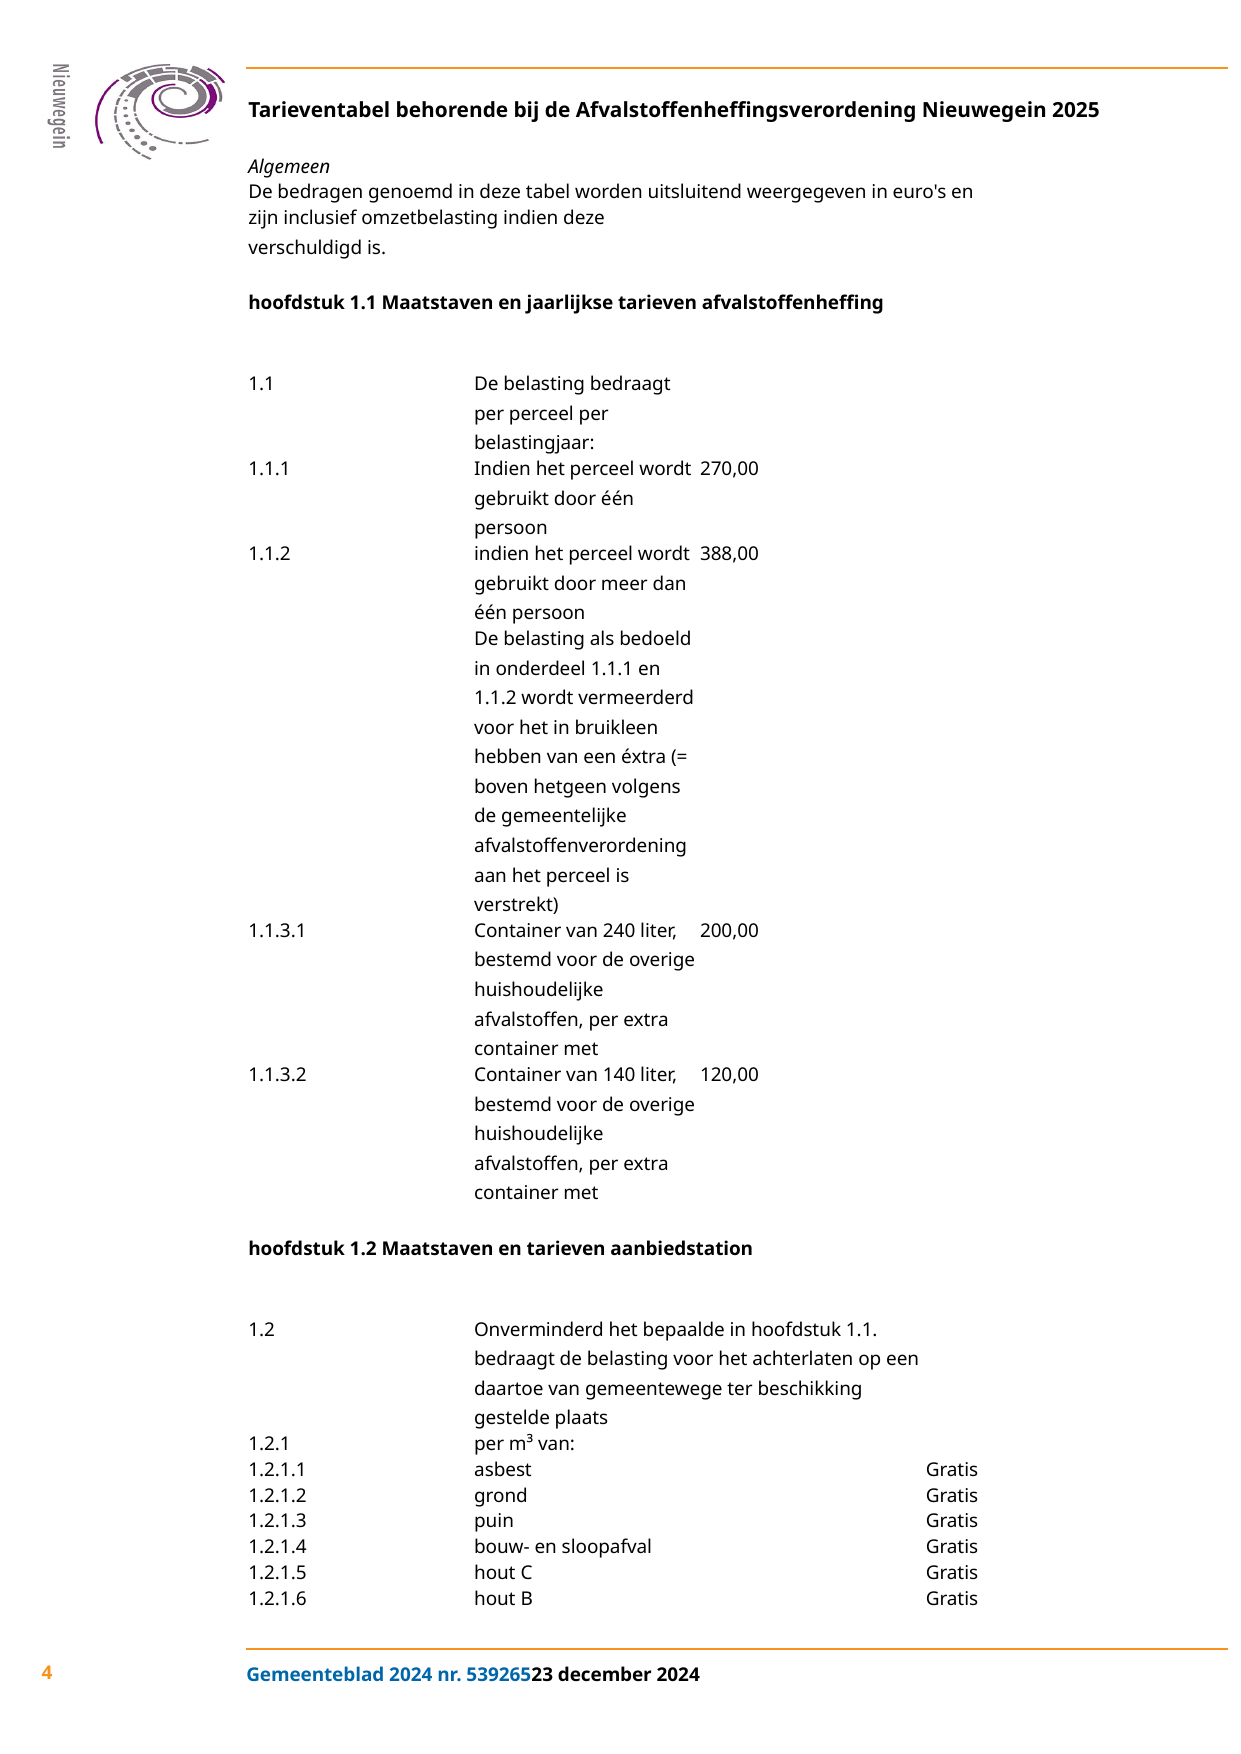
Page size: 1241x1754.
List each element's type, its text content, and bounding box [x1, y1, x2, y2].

table_cell puin [474, 1508, 926, 1533]
table_cell asbest [474, 1456, 926, 1482]
table_cell 1.2.1.4 [248, 1533, 474, 1559]
table_cell per m³ van: [474, 1430, 926, 1456]
table_header [700, 153, 1152, 179]
table_cell Container van 140 liter, bestemd voor de overige huishoudelijke afvalstoffen, per extra container met [474, 1061, 700, 1235]
table_cell [700, 205, 1152, 289]
table_cell [248, 345, 474, 370]
table_cell [474, 1290, 926, 1316]
table_cell [248, 625, 474, 917]
table_cell bouw- en sloopafval [474, 1533, 926, 1559]
table_cell De belasting als bedoeld in onderdeel 1.1.1 en 1.1.2 wordt vermeerderd voor het in bruikleen hebben van een éxtra (= boven hetgeen volgens de gemeentelijke afvalstoffenverordening aan het perceel is verstrekt) [474, 625, 700, 917]
table_cell Indien het perceel wordt gebruikt door één persoon [474, 455, 700, 540]
table_cell indien het perceel wordt gebruikt door meer dan één persoon [474, 540, 700, 625]
table_cell hout B [474, 1585, 926, 1610]
table_cell De bedragen genoemd in deze tabel worden uitsluitend weergegeven in euro's en [248, 179, 1152, 204]
table_cell [700, 345, 1152, 370]
table_cell Gratis [926, 1482, 1152, 1507]
table_cell hout C [474, 1559, 926, 1585]
table_cell De belasting bedraagt per perceel per belastingjaar: [474, 370, 700, 455]
table_cell 270,00 [700, 455, 1152, 540]
table_cell 1.2 [248, 1316, 474, 1430]
table_cell Gratis [926, 1585, 1152, 1610]
table_cell 1.1.3.1 [248, 917, 474, 1061]
table_cell Onverminderd het bepaalde in hoofdstuk 1.1. bedraagt de belasting voor het achterlaten op een daartoe van gemeentewege ter beschikking gestelde plaats [474, 1316, 926, 1430]
table_cell Container van 240 liter, bestemd voor de overige huishoudelijke afvalstoffen, per extra container met [474, 917, 700, 1061]
table_cell Gratis [926, 1559, 1152, 1585]
table_cell hoofdstuk 1.1 Maatstaven en jaarlijkse tarieven afvalstoffenheffing [248, 289, 1152, 345]
table_cell [926, 1316, 1152, 1430]
table_cell [474, 345, 700, 370]
table_cell Gratis [926, 1533, 1152, 1559]
table_cell zijn inclusief omzetbelasting indien deze verschuldigd is. [248, 205, 700, 289]
table_cell 1.2.1.2 [248, 1482, 474, 1507]
picture [41, 47, 231, 172]
table_cell hoofdstuk 1.2 Maatstaven en tarieven aanbiedstation [248, 1235, 1152, 1290]
table_cell 1.2.1.3 [248, 1508, 474, 1533]
table_cell 1.1.3.2 [248, 1061, 474, 1235]
table_cell [926, 1430, 1152, 1456]
table_cell 1.2.1.6 [248, 1585, 474, 1610]
table_cell 120,00 [700, 1061, 1152, 1235]
table_cell [700, 625, 1152, 917]
table_cell [248, 1290, 474, 1316]
table_cell 1.1 [248, 370, 474, 455]
table_cell grond [474, 1482, 926, 1507]
table_cell 1.2.1.1 [248, 1456, 474, 1482]
table_cell Gratis [926, 1456, 1152, 1482]
table_cell 200,00 [700, 917, 1152, 1061]
table_cell 1.2.1.5 [248, 1559, 474, 1585]
table_cell 388,00 [700, 540, 1152, 625]
table_cell [700, 370, 1152, 455]
table_cell 1.1.1 [248, 455, 474, 540]
table_cell Gratis [926, 1508, 1152, 1533]
table_header Algemeen [248, 153, 700, 179]
table_cell 1.2.1 [248, 1430, 474, 1456]
text Tarieventabel behorende bij de Afvalstoffenheffingsverordening Nieuwegein 2025 [248, 95, 1152, 123]
table_cell 1.1.2 [248, 540, 474, 625]
table_cell [926, 1290, 1152, 1316]
